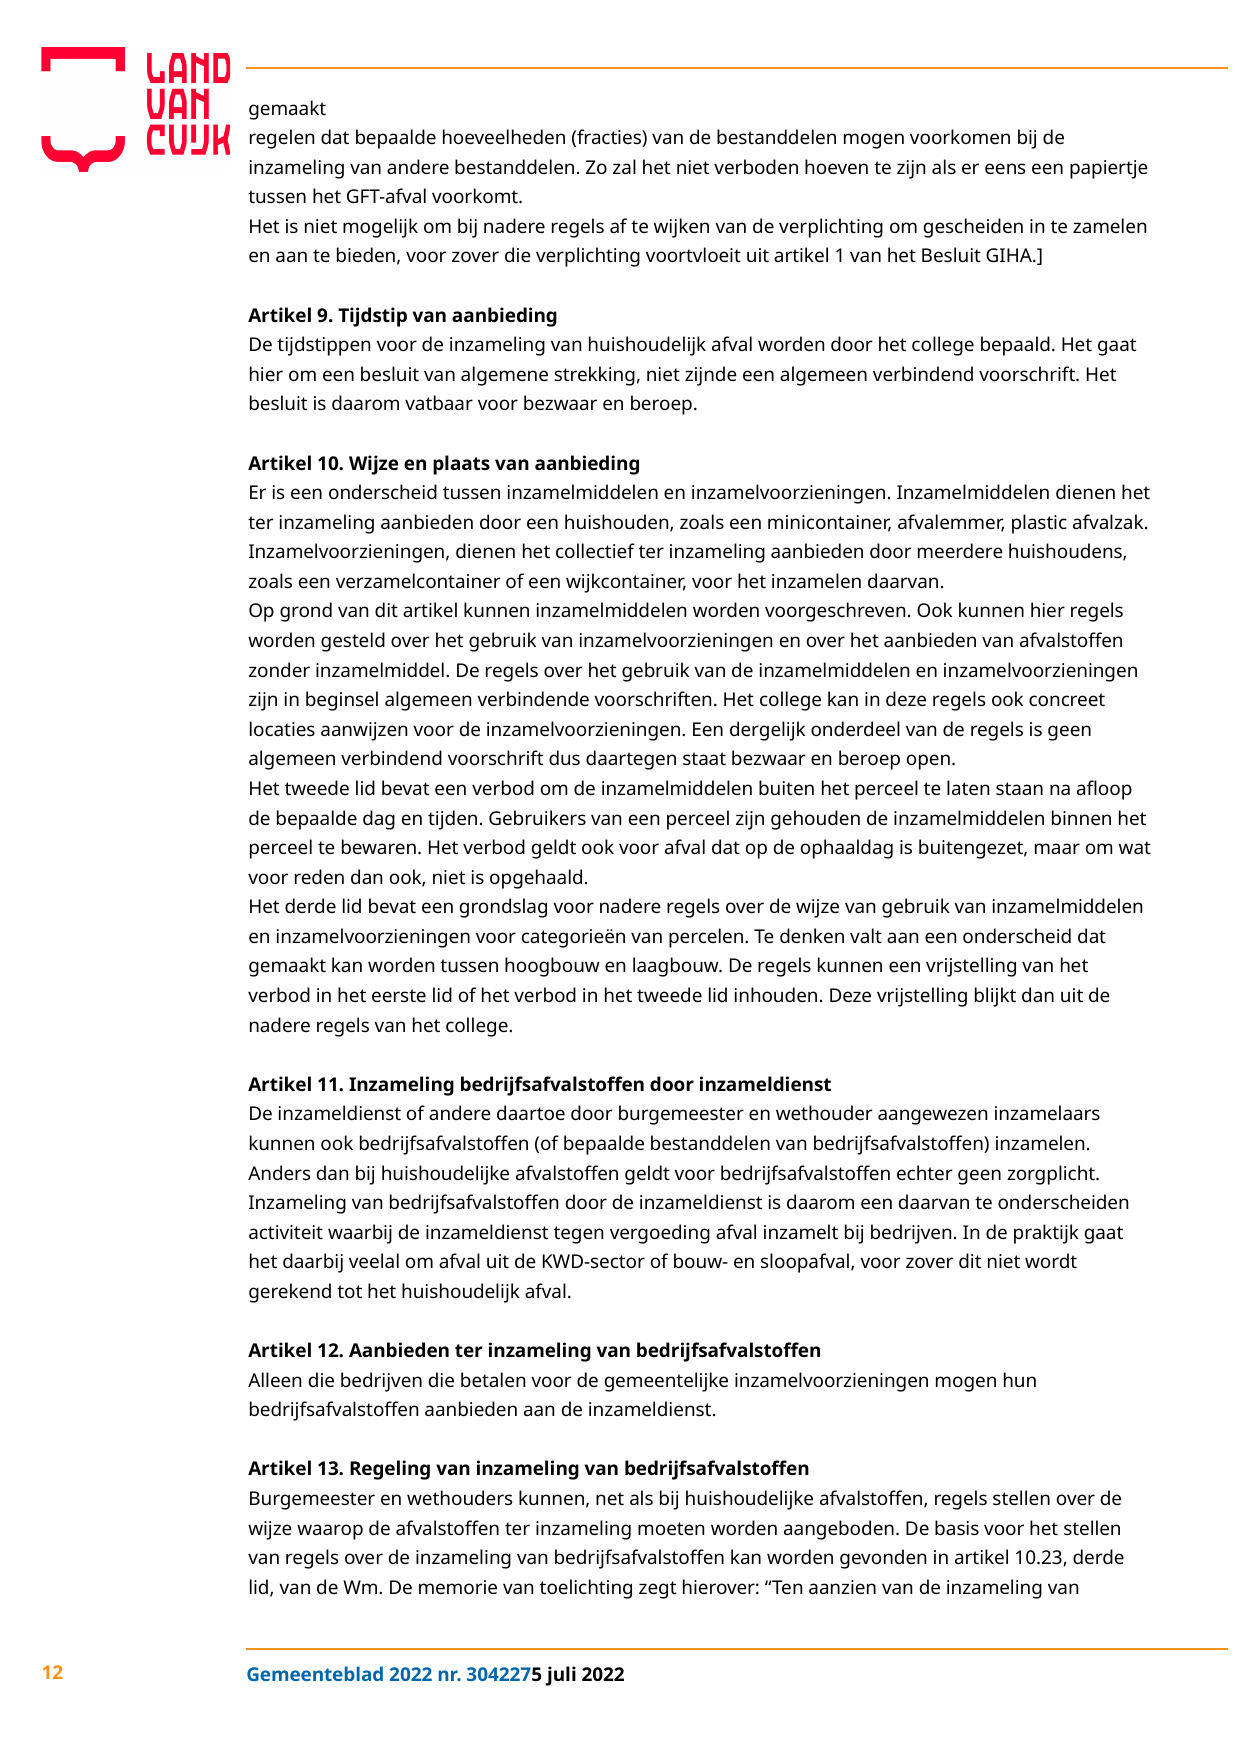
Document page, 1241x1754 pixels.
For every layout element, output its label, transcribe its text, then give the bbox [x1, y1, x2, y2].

text Artikel 13. Regeling van inzameling van bedrijfsafvalstoffen [248, 1456, 1152, 1481]
text Artikel 9. Tijdstip van aanbieding [248, 302, 1152, 328]
text Op grond van dit artikel kunnen inzamelmiddelen worden voorgeschreven. Ook kunnen hier regels worden gesteld over het gebruik van inzamelvoorzieningen en over het aanbieden van afvalstoffen zonder inzamelmiddel. De regels over het gebruik van de inzamelmiddelen en inzamelvoorzieningen zijn in beginsel algemeen verbindende voorschriften. Het college kan in deze regels ook concreet locaties aanwijzen voor de inzamelvoorzieningen. Een dergelijk onderdeel van de regels is geen algemeen verbindend voorschrift dus daartegen staat bezwaar en beroep open. [248, 598, 1152, 771]
text De inzameldienst of andere daartoe door burgemeester en wethouder aangewezen inzamelaars kunnen ook bedrijfsafvalstoffen (of bepaalde bestanddelen van bedrijfsafvalstoffen) inzamelen. Anders dan bij huishoudelijke afvalstoffen geldt voor bedrijfsafvalstoffen echter geen zorgplicht. Inzameling van bedrijfsafvalstoffen door de inzameldienst is daarom een daarvan te onderscheiden activiteit waarbij de inzameldienst tegen vergoeding afval inzamelt bij bedrijven. In de praktijk gaat het daarbij veelal om afval uit de KWD-sector of bouw- en sloopafval, voor zover dit niet wordt gerekend tot het huishoudelijk afval. [248, 1101, 1152, 1304]
text Artikel 12. Aanbieden ter inzameling van bedrijfsafvalstoffen [248, 1337, 1152, 1363]
text Artikel 10. Wijze en plaats van aanbieding [248, 450, 1152, 476]
text Het is niet mogelijk om bij nadere regels af te wijken van de verplichting om gescheiden in te zamelen en aan te bieden, voor zover die verplichting voortvloeit uit artikel 1 van het Besluit GIHA.] [248, 213, 1152, 268]
text Het tweede lid bevat een verbod om de inzamelmiddelen buiten het perceel te laten staan na afloop de bepaalde dag en tijden. Gebruikers van een perceel zijn gehouden de inzamelmiddelen binnen het perceel te bewaren. Het verbod geldt ook voor afval dat op de ophaaldag is buitengezet, maar om wat voor reden dan ook, niet is opgehaald. [248, 775, 1152, 890]
text regelen dat bepaalde hoeveelheden (fracties) van de bestanddelen mogen voorkomen bij de inzameling van andere bestanddelen. Zo zal het niet verboden hoeven te zijn als er eens een papiertje tussen het GFT-afval voorkomt. [248, 124, 1152, 209]
text Het derde lid bevat een grondslag voor nadere regels over de wijze van gebruik van inzamelmiddelen en inzamelvoorzieningen voor categorieën van percelen. Te denken valt aan een onderscheid dat gemaakt kan worden tussen hoogbouw en laagbouw. De regels kunnen een vrijstelling van het verbod in het eerste lid of het verbod in het tweede lid inhouden. Deze vrijstelling blijkt dan uit de nadere regels van het college. [248, 893, 1152, 1038]
text De tijdstippen voor de inzameling van huishoudelijk afval worden door het college bepaald. Het gaat hier om een besluit van algemene strekking, niet zijnde een algemeen verbindend voorschrift. Het besluit is daarom vatbaar voor bezwaar en beroep. [248, 331, 1152, 416]
text Er is een onderscheid tussen inzamelmiddelen en inzamelvoorzieningen. Inzamelmiddelen dienen het ter inzameling aanbieden door een huishouden, zoals een minicontainer, afvalemmer, plastic afvalzak. Inzamelvoorzieningen, dienen het collectief ter inzameling aanbieden door meerdere huishoudens, zoals een verzamelcontainer of een wijkcontainer, voor het inzamelen daarvan. [248, 479, 1152, 594]
text gemaakt [248, 95, 1152, 121]
text Alleen die bedrijven die betalen voor de gemeentelijke inzamelvoorzieningen mogen hun bedrijfsafvalstoffen aanbieden aan de inzameldienst. [248, 1367, 1152, 1422]
picture [41, 47, 231, 172]
text Artikel 11. Inzameling bedrijfsafvalstoffen door inzameldienst [248, 1071, 1152, 1097]
text Burgemeester en wethouders kunnen, net als bij huishoudelijke afvalstoffen, regels stellen over de wijze waarop de afvalstoffen ter inzameling moeten worden aangeboden. De basis voor het stellen van regels over de inzameling van bedrijfsafvalstoffen kan worden gevonden in artikel 10.23, derde lid, van de Wm. De memorie van toelichting zegt hierover: “Ten aanzien van de inzameling van [248, 1485, 1152, 1600]
